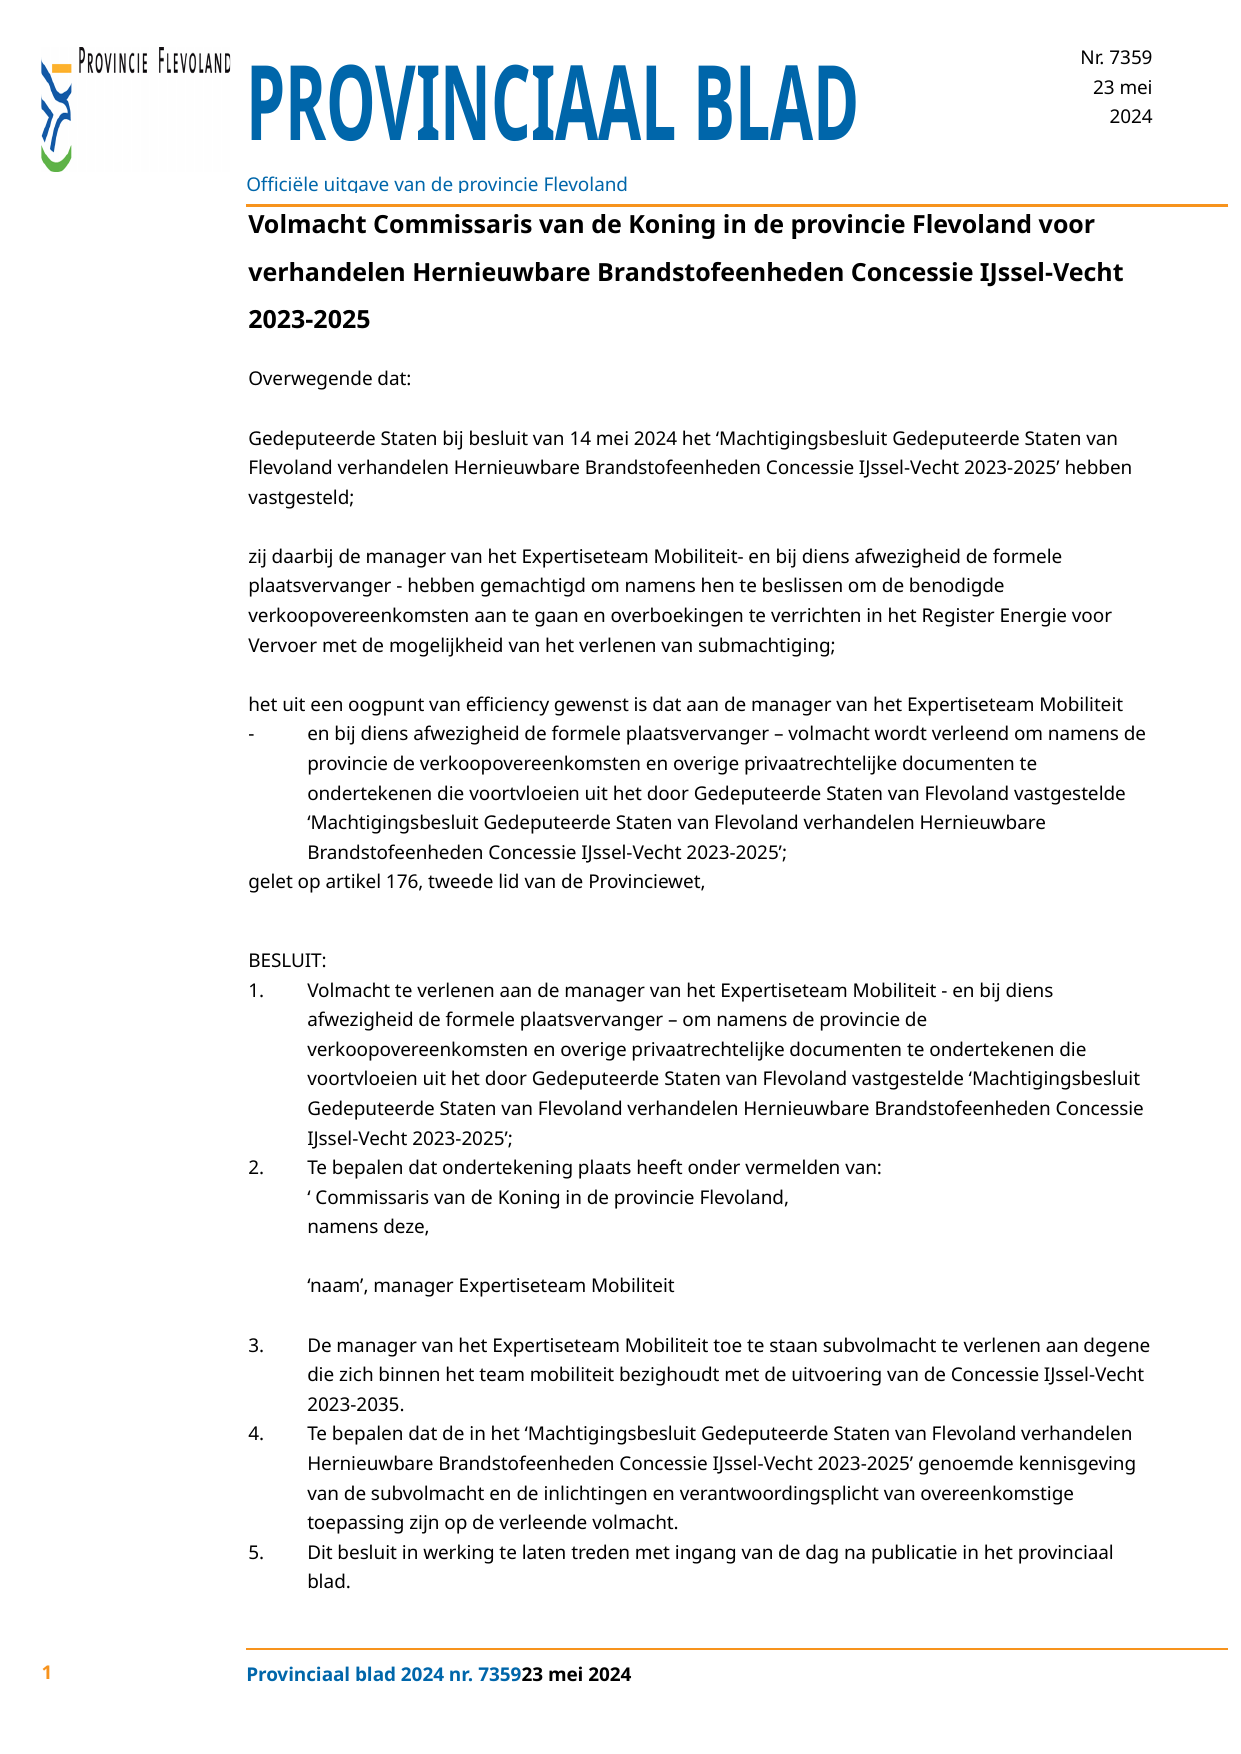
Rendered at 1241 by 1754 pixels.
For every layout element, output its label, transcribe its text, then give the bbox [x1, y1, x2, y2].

list namens deze, [248, 1213, 1152, 1239]
text Gedeputeerde Staten bij besluit van 14 mei 2024 het ‘Machtigingsbesluit Gedeputeerde Staten van Flevoland verhandelen Hernieuwbare Brandstofeenheden Concessie IJssel-Vecht 2023-2025’ hebben vastgesteld; [248, 425, 1152, 509]
list ‘naam’, manager Expertiseteam Mobiliteit [248, 1273, 1152, 1298]
picture [41, 47, 231, 172]
list Te bepalen dat ondertekening plaats heeft onder vermelden van: [248, 1154, 1152, 1180]
text BESLUIT: [248, 947, 1152, 973]
list Volmacht te verlenen aan de manager van het Expertiseteam Mobiliteit - en bij diens afwezigheid de formele plaatsvervanger – om namens de provincie de verkoopovereenkomsten en overige privaatrechtelijke documenten te ondertekenen die voortvloeien uit het door Gedeputeerde Staten van Flevoland vastgestelde ‘Machtigingsbesluit Gedeputeerde Staten van Flevoland verhandelen Hernieuwbare Brandstofeenheden Concessie IJssel-Vecht 2023-2025’; [248, 977, 1152, 1151]
list ‘ Commissaris van de Koning in de provincie Flevoland, [248, 1184, 1152, 1210]
text gelet op artikel 176, tweede lid van de Provinciewet, [248, 868, 1152, 894]
list Dit besluit in werking te laten treden met ingang van de dag na publicatie in het provinciaal blad. [248, 1539, 1152, 1594]
text zij daarbij de manager van het Expertiseteam Mobiliteit- en bij diens afwezigheid de formele plaatsvervanger - hebben gemachtigd om namens hen te beslissen om de benodigde verkoopovereenkomsten aan te gaan en overboekingen te verrichten in het Register Energie voor Vervoer met de mogelijkheid van het verlenen van submachtiging; [248, 543, 1152, 657]
list Te bepalen dat de in het ‘Machtigingsbesluit Gedeputeerde Staten van Flevoland verhandelen Hernieuwbare Brandstofeenheden Concessie IJssel-Vecht 2023-2025’ genoemde kennisgeving van de subvolmacht en de inlichtingen en verantwoordingsplicht van overeenkomstige toepassing zijn op de verleende volmacht. [248, 1421, 1152, 1535]
text het uit een oogpunt van efficiency gewenst is dat aan de manager van het Expertiseteam Mobiliteit [248, 691, 1152, 717]
list De manager van het Expertiseteam Mobiliteit toe te staan subvolmacht te verlenen aan degene die zich binnen het team mobiliteit bezighoudt met de uitvoering van de Concessie IJssel-Vecht 2023-2035. [248, 1332, 1152, 1417]
text Volmacht Commissaris van de Koning in de provincie Flevoland voor verhandelen Hernieuwbare Brandstofeenheden Concessie IJssel-Vecht 2023-2025 [248, 207, 1152, 336]
list en bij diens afwezigheid de formele plaatsvervanger – volmacht wordt verleend om namens de provincie de verkoopovereenkomsten en overige privaatrechtelijke documenten te ondertekenen die voortvloeien uit het door Gedeputeerde Staten van Flevoland vastgestelde ‘Machtigingsbesluit Gedeputeerde Staten van Flevoland verhandelen Hernieuwbare Brandstofeenheden Concessie IJssel-Vecht 2023-2025’; [248, 721, 1152, 864]
text Overwegende dat: [248, 366, 1152, 391]
